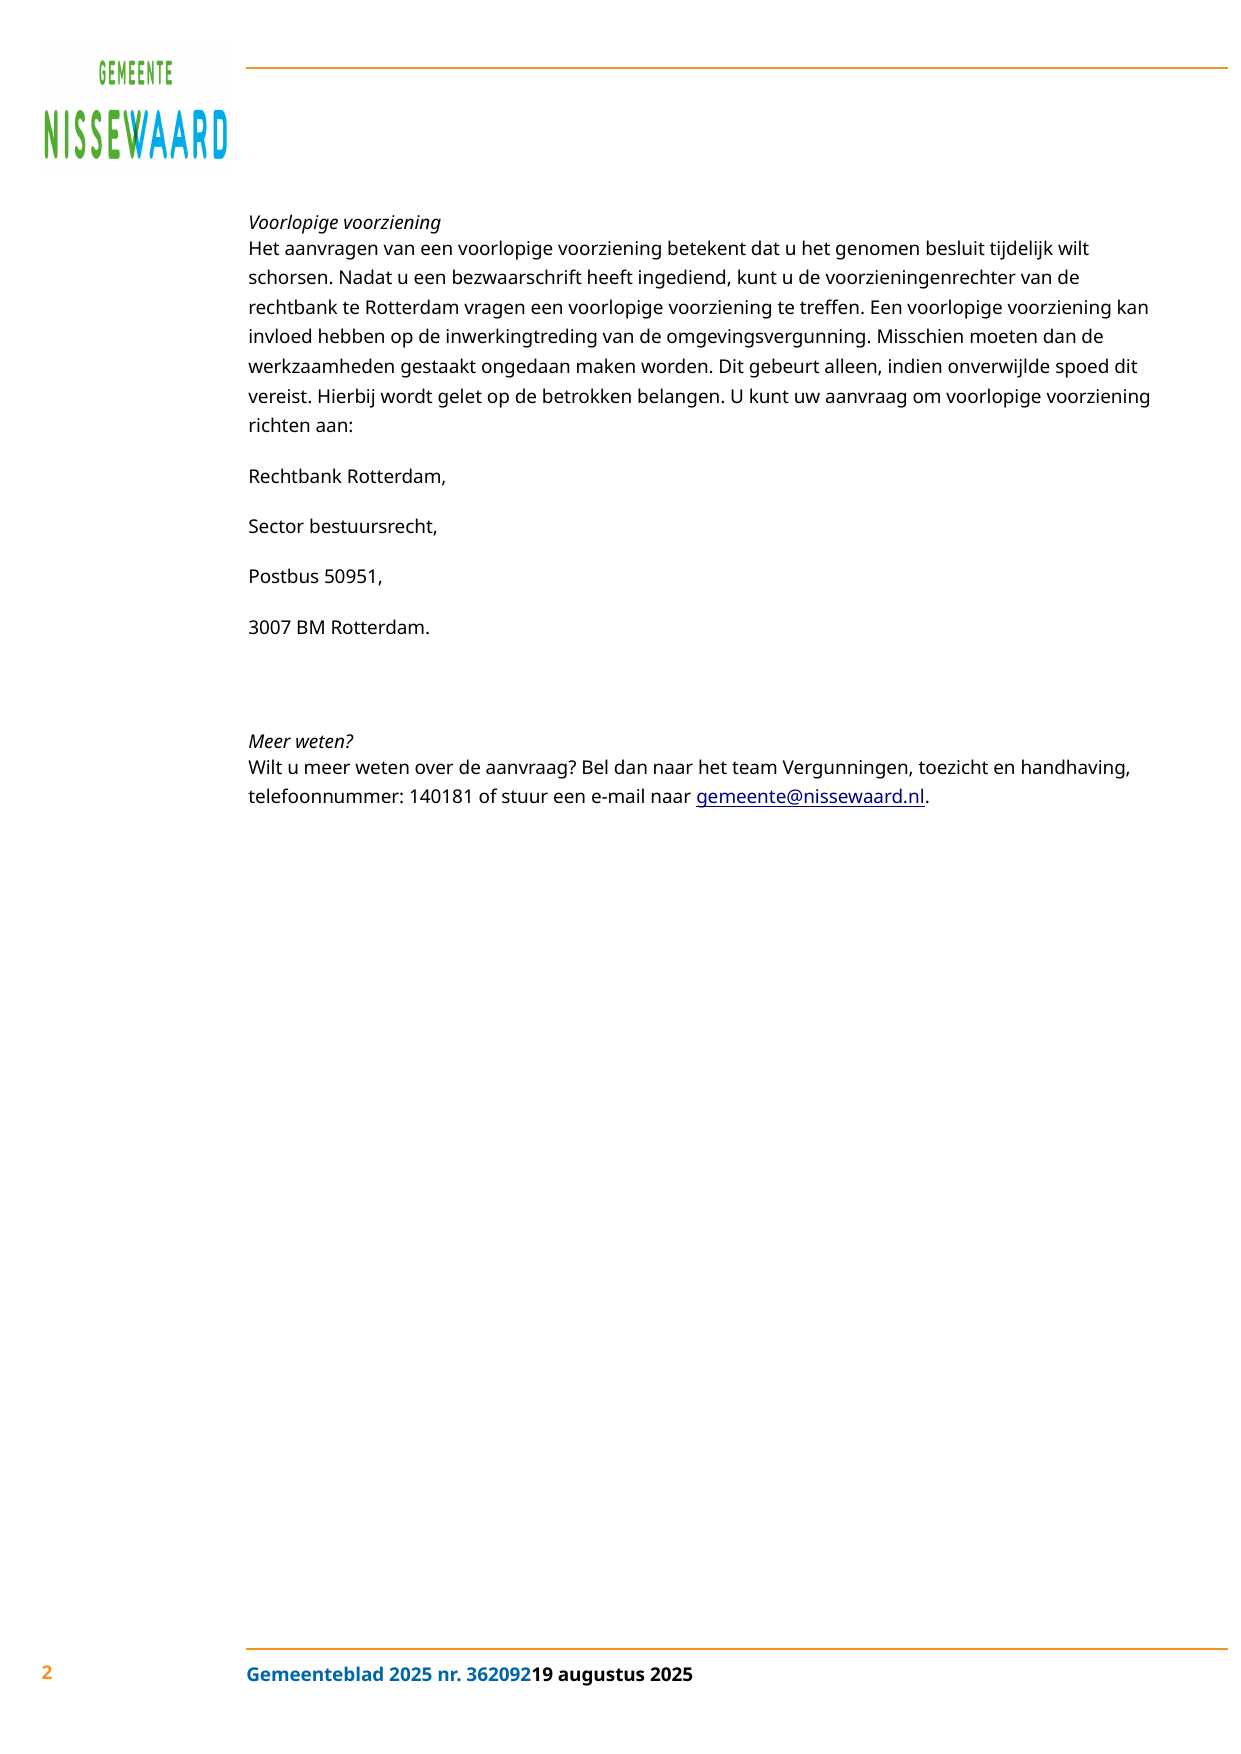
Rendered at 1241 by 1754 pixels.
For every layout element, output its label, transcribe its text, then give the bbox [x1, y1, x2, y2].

text Meer weten? [248, 728, 1152, 754]
text Het aanvragen van een voorlopige voorziening betekent dat u het genomen besluit tijdelijk wilt schorsen. Nadat u een bezwaarschrift heeft ingediend, kunt u de voorzieningenrechter van de rechtbank te Rotterdam vragen een voorlopige voorziening te treffen. Een voorlopige voorziening kan invloed hebben op de inwerkingtreding van de omgevingsvergunning. Misschien moeten dan de werkzaamheden gestaakt ongedaan maken worden. Dit gebeurt alleen, indien onverwijlde spoed dit vereist. Hierbij wordt gelet op de betrokken belangen. U kunt uw aanvraag om voorlopige voorziening richten aan: [248, 235, 1152, 438]
text Voorlopige voorziening [248, 209, 1152, 235]
text 3007 BM Rotterdam. [248, 614, 1152, 640]
text Rechtbank Rotterdam, [248, 463, 1152, 488]
text Postbus 50951, [248, 564, 1152, 589]
picture [41, 47, 231, 172]
text Sector bestuursrecht, [248, 513, 1152, 539]
text Wilt u meer weten over de aanvraag? Bel dan naar het team Vergunningen, toezicht en handhaving, telefoonnummer: 140181 of stuur een e-mail naar gemeente@nissewaard.nl. [248, 754, 1152, 809]
